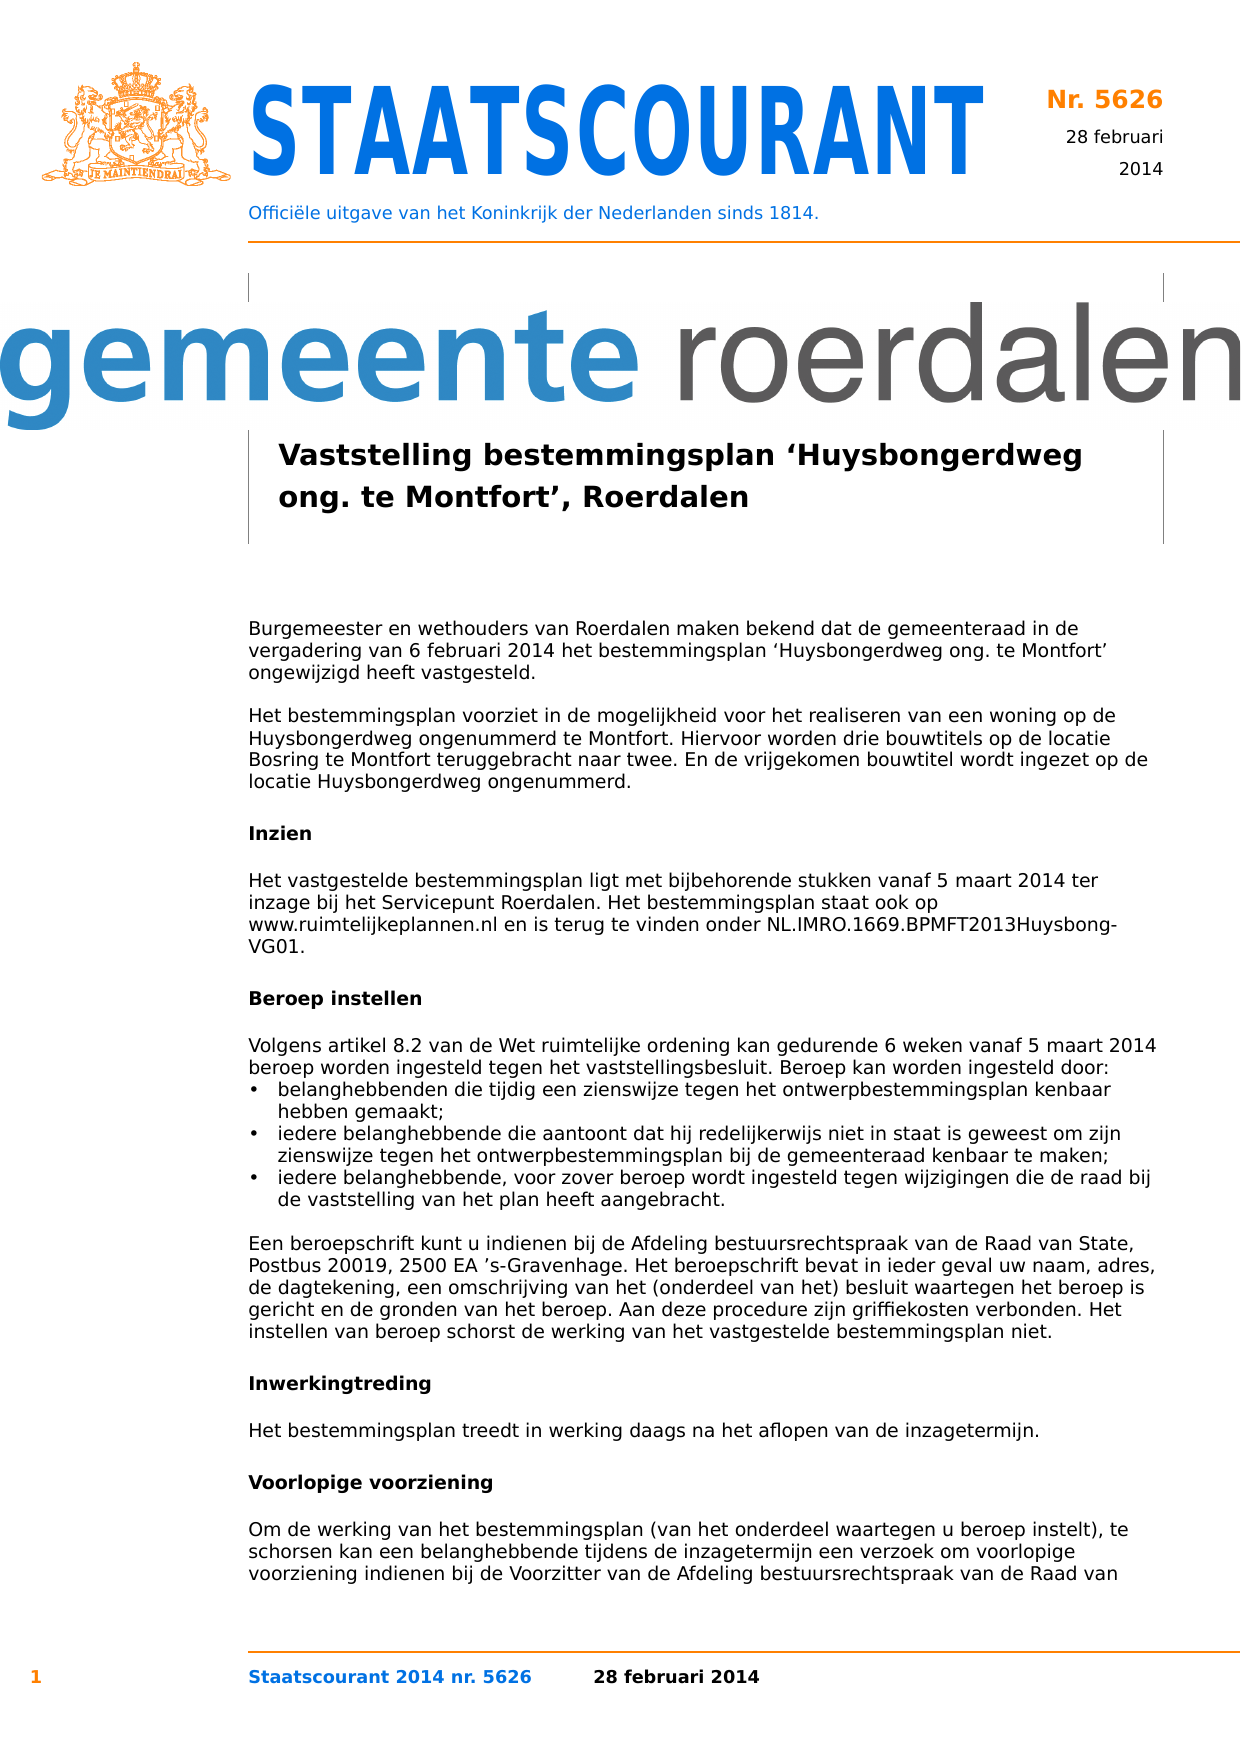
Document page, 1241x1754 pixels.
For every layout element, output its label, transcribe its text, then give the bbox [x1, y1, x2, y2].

text Het vastgestelde bestemmingsplan ligt met bijbehorende stukken vanaf 5 maart 2014 ter inzage bij het Servicepunt Roerdalen. Het bestemmingsplan staat ook op www.ruimtelijkeplannen.nl en is terug te vinden onder NL.IMRO.1669.BPMFT2013Huysbong-VG01. [248, 870, 1163, 958]
table_header [25, 62, 248, 241]
text Het bestemmingsplan treedt in werking daags na het aflopen van de inzagetermijn. [248, 1420, 1163, 1442]
subtitle Inwerkingtreding [248, 1373, 1163, 1395]
subtitle Voorlopige voorziening [248, 1472, 1163, 1494]
table_cell 2014 [998, 153, 1240, 203]
table_cell 28 februari [998, 121, 1240, 153]
text Een beroepschrift kunt u indienen bij de Afdeling bestuursrechtspraak van de Raad van State, Postbus 20019, 2500 EA ’s-Gravenhage. Het beroepschrift bevat in ieder geval uw naam, adres, de dagtekening, een omschrijving van het (onderdeel van het) besluit waartegen het beroep is gericht en de gronden van het beroep. Aan deze procedure zijn griffiekosten verbonden. Het instellen van beroep schorst de werking van het vastgestelde bestemmingsplan niet. [248, 1233, 1163, 1343]
text Het bestemmingsplan voorziet in de mogelijkheid voor het realiseren van een woning op de Huysbongerdweg ongenummerd te Montfort. Hiervoor worden drie bouwtitels op de locatie Bosring te Montfort teruggebracht naar twee. En de vrijgekomen bouwtitel wordt ingezet op de locatie Huysbongerdweg ongenummerd. [248, 705, 1163, 793]
text Volgens artikel 8.2 van de Wet ruimtelijke ordening kan gedurende 6 weken vanaf 5 maart 2014 beroep worden ingesteld tegen het vaststellingsbesluit. Beroep kan worden ingesteld door: [248, 1035, 1163, 1079]
subtitle Beroep instellen [248, 988, 1163, 1010]
text • belanghebbenden die tijdig een zienswijze tegen het ontwerpbestemmingsplan kenbaar hebben gemaakt; [248, 1079, 1163, 1123]
picture [0, 302, 1241, 430]
text • iedere belanghebbende die aantoont dat hij redelijkerwijs niet in staat is geweest om zijn zienswijze tegen het ontwerpbestemmingsplan bij de gemeenteraad kenbaar te maken; [248, 1123, 1163, 1167]
text Burgemeester en wethouders van Roerdalen maken bekend dat de gemeenteraad in de vergadering van 6 februari 2014 het bestemmingsplan ‘Huysbongerdweg ong. te Montfort’ ongewijzigd heeft vastgesteld. [248, 618, 1163, 683]
table_header Nr. 5626 [998, 62, 1240, 121]
text • iedere belanghebbende, voor zover beroep wordt ingesteld tegen wijzigingen die de raad bij de vaststelling van het plan heeft aangebracht. [248, 1167, 1163, 1211]
subtitle Vaststelling bestemmingsplan ‘Huysbongerdweg ong. te Montfort’, Roerdalen [249, 430, 1163, 544]
table_header STAATSCOURANT [248, 62, 998, 203]
subtitle Inzien [248, 823, 1163, 845]
table_cell Officiële uitgave van het Koninkrijk der Nederlanden sinds 1814. [248, 203, 1240, 241]
text Om de werking van het bestemmingsplan (van het onderdeel waartegen u beroep instelt), te schorsen kan een belanghebbende tijdens de inzagetermijn een verzoek om voorlopige voorziening indienen bij de Voorzitter van de Afdeling bestuursrechtspraak van de Raad van [248, 1519, 1163, 1585]
subtitle [249, 273, 1163, 302]
picture [41, 62, 231, 186]
